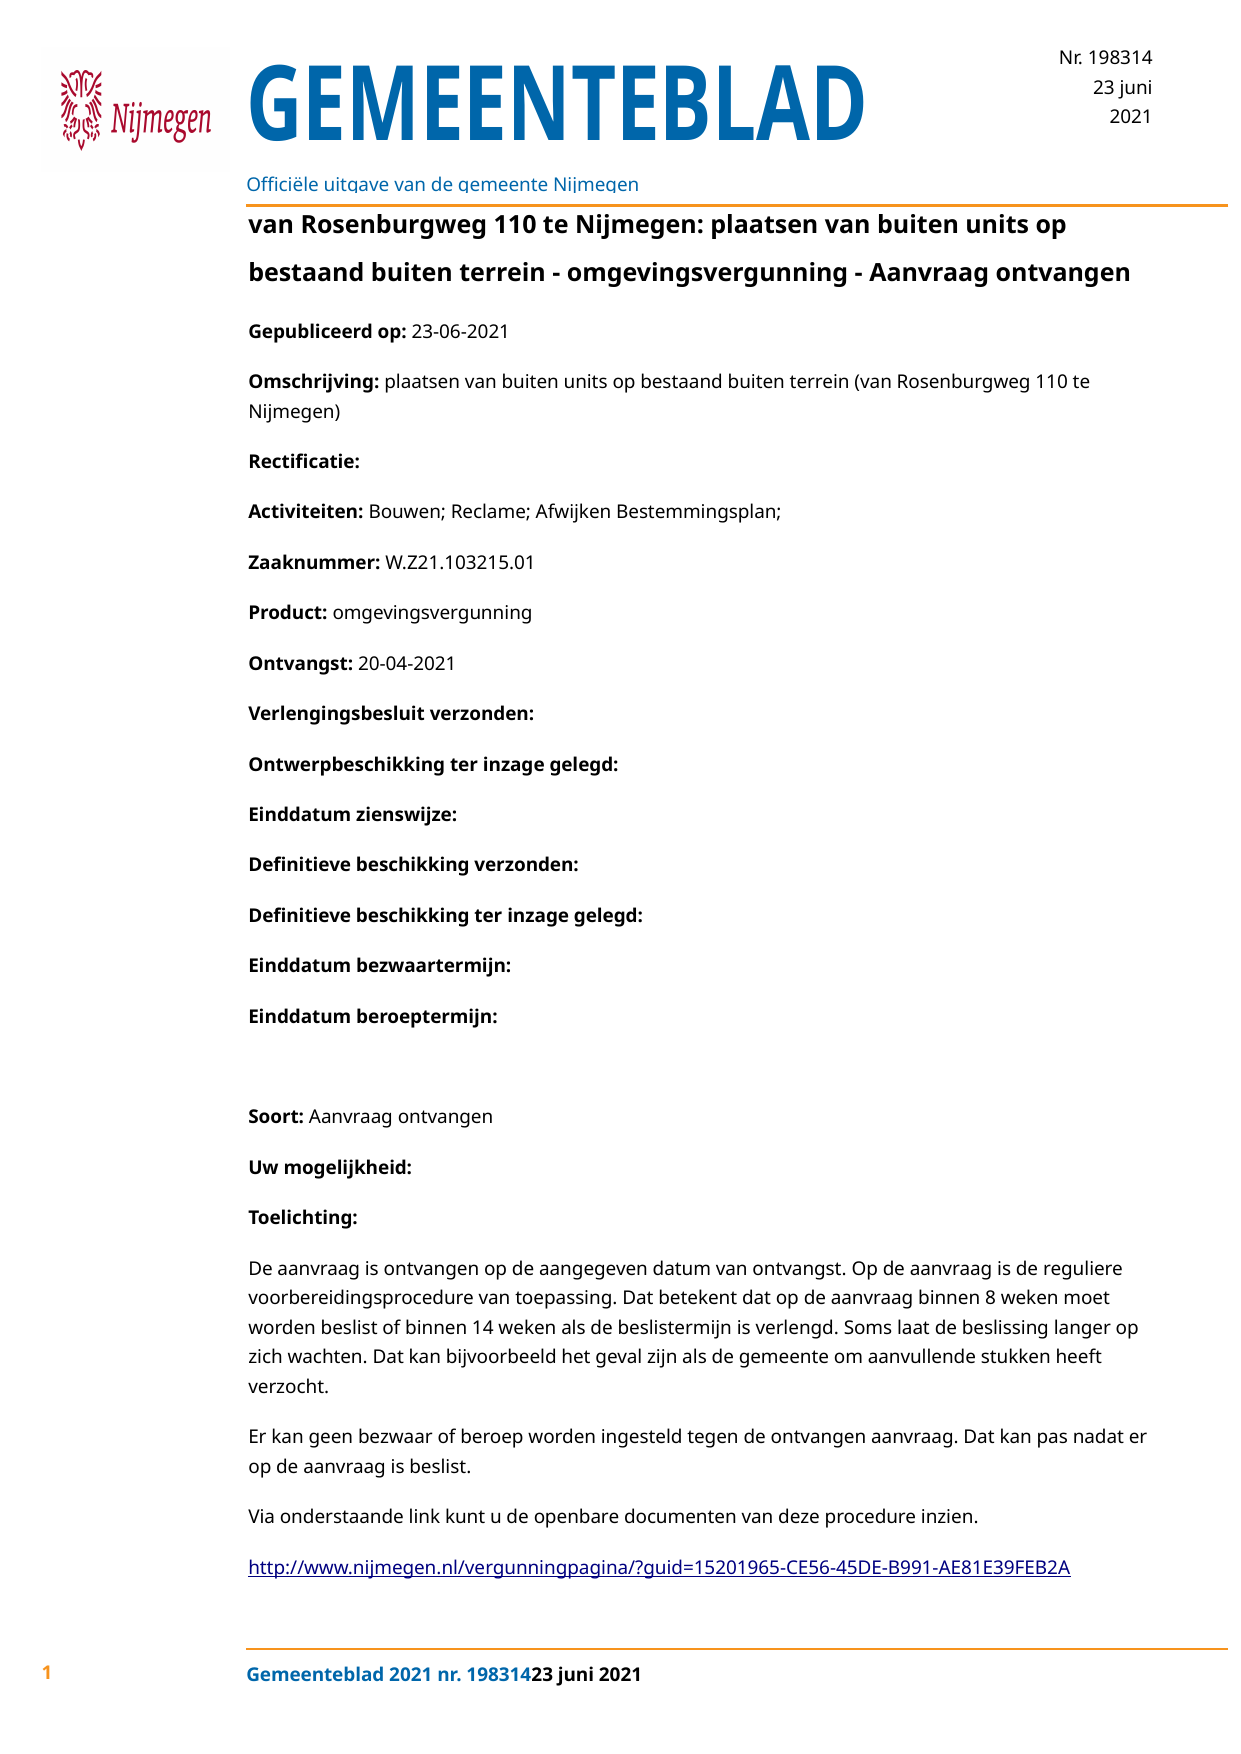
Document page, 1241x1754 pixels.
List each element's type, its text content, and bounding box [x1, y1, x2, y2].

text Zaaknummer: W.Z21.103215.01 [248, 549, 1152, 575]
text Omschrijving: plaatsen van buiten units op bestaand buiten terrein (van Rosenburgweg 110 te Nijmegen) [248, 368, 1152, 424]
text Soort: Aanvraag ontvangen [248, 1104, 1152, 1129]
text Ontvangst: 20-04-2021 [248, 650, 1152, 676]
text Ontwerpbeschikking ter inzage gelegd: [248, 751, 1152, 777]
text Rectificatie: [248, 448, 1152, 474]
text Definitieve beschikking verzonden: [248, 852, 1152, 877]
picture [41, 47, 231, 172]
text Verlengingsbesluit verzonden: [248, 700, 1152, 726]
text Definitieve beschikking ter inzage gelegd: [248, 902, 1152, 928]
text De aanvraag is ontvangen op de aangegeven datum van ontvangst. Op de aanvraag is de reguliere voorbereidingsprocedure van toepassing. Dat betekent dat op de aanvraag binnen 8 weken moet worden beslist of binnen 14 weken als de beslistermijn is verlengd. Soms laat de beslissing langer op zich wachten. Dat kan bijvoorbeeld het geval zijn als de gemeente om aanvullende stukken heeft verzocht. [248, 1255, 1152, 1399]
text van Rosenburgweg 110 te Nijmegen: plaatsen van buiten units op bestaand buiten terrein - omgevingsvergunning - Aanvraag ontvangen [248, 207, 1152, 288]
text Einddatum beroeptermijn: [248, 1003, 1152, 1029]
text Via onderstaande link kunt u de openbare documenten van deze procedure inzien. [248, 1504, 1152, 1529]
text http://www.nijmegen.nl/vergunningpagina/?guid=15201965-CE56-45DE-B991-AE81E39FEB2A [248, 1554, 1152, 1580]
text Einddatum bezwaartermijn: [248, 952, 1152, 978]
text Activiteiten: Bouwen; Reclame; Afwijken Bestemmingsplan; [248, 499, 1152, 524]
text Gepubliceerd op: 23-06-2021 [248, 318, 1152, 344]
text Einddatum zienswijze: [248, 801, 1152, 827]
text Uw mogelijkheid: [248, 1154, 1152, 1180]
text Er kan geen bezwaar of beroep worden ingesteld tegen de ontvangen aanvraag. Dat kan pas nadat er op de aanvraag is beslist. [248, 1424, 1152, 1479]
text Product: omgevingsvergunning [248, 599, 1152, 625]
text Toelichting: [248, 1204, 1152, 1230]
